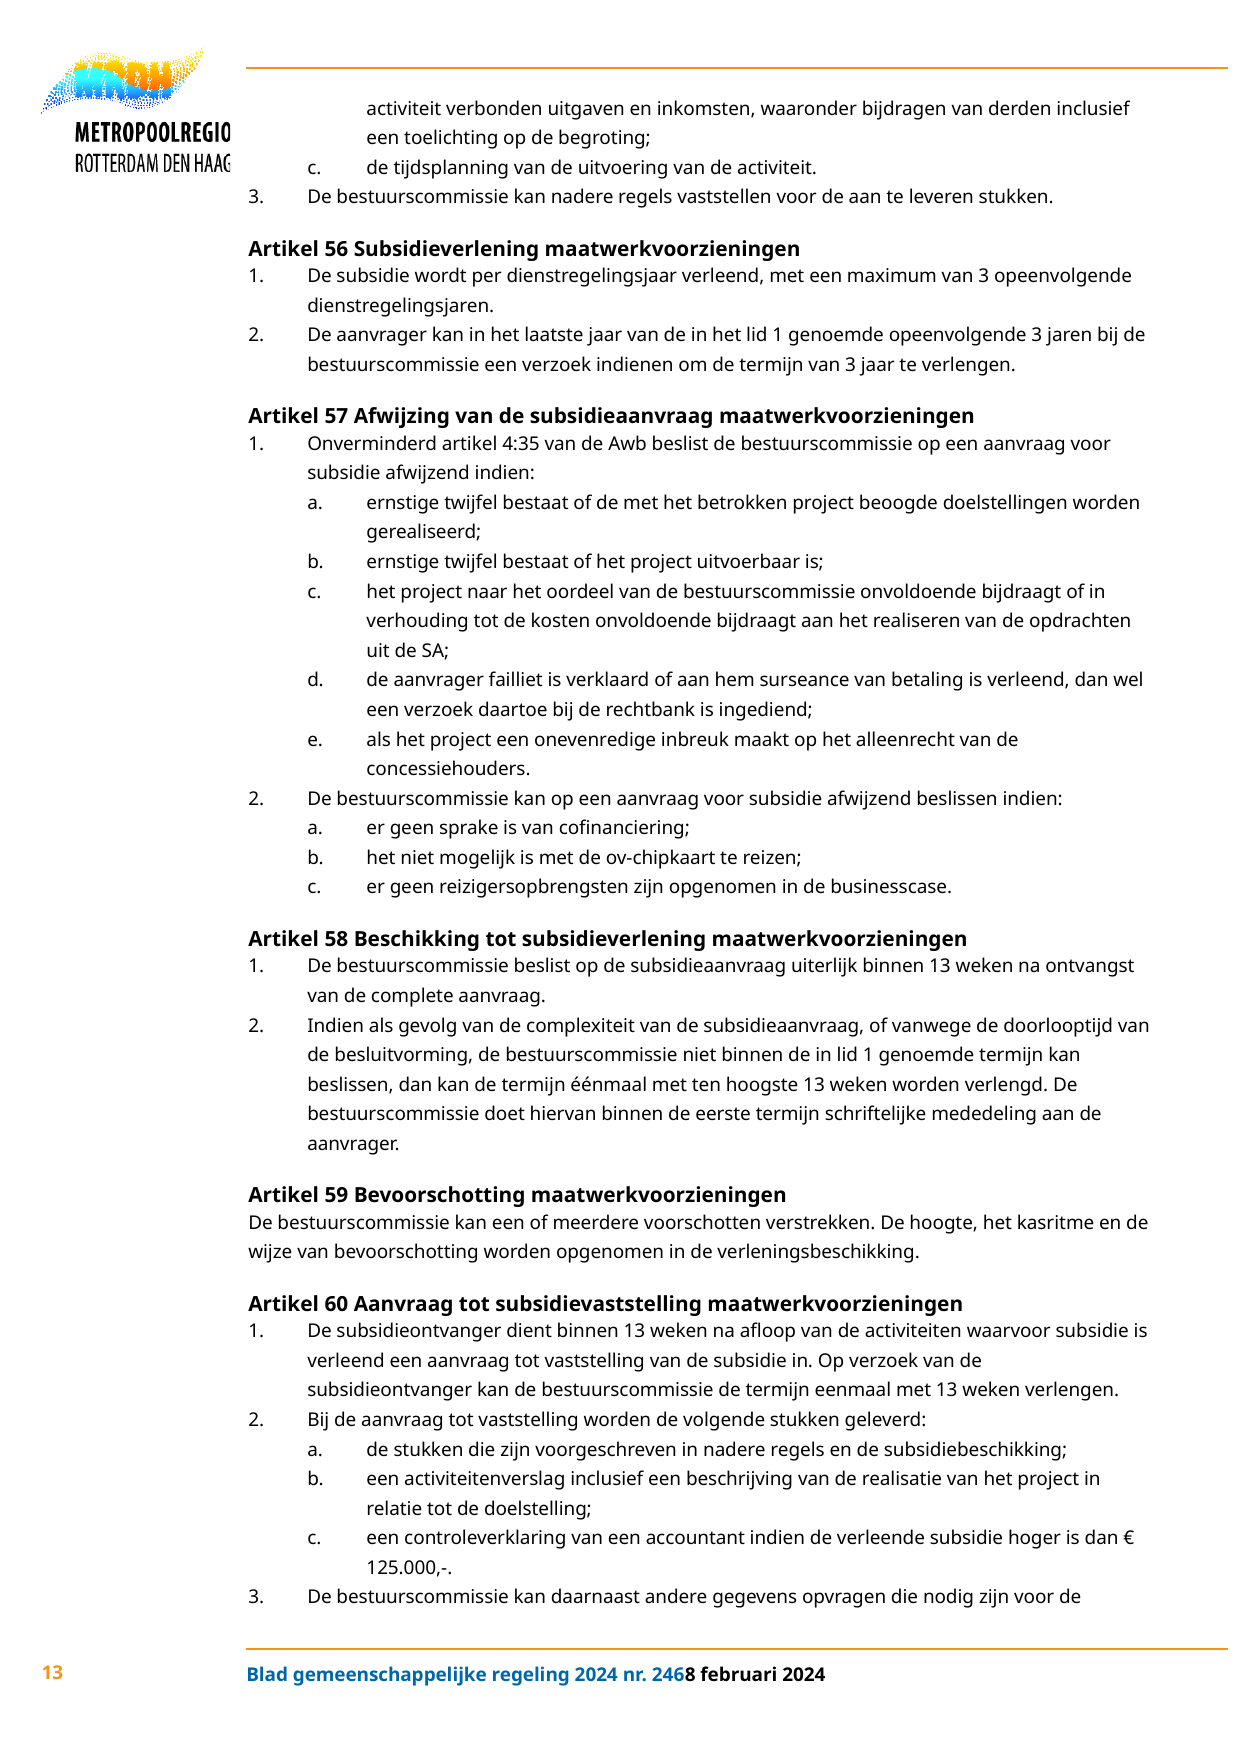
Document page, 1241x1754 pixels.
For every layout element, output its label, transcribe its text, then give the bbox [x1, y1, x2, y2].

list De bestuurscommissie beslist op de subsidieaanvraag uiterlijk binnen 13 weken na ontvangst van de complete aanvraag. [248, 953, 1152, 1008]
list De bestuurscommissie kan daarnaast andere gegevens opvragen die nodig zijn voor de [248, 1584, 1152, 1609]
text Artikel 57 Afwijzing van de subsidieaanvraag maatwerkvoorzieningen [248, 402, 1152, 430]
list een activiteitenverslag inclusief een beschrijving van de realisatie van het project in relatie tot de doelstelling; [307, 1465, 1152, 1521]
list De subsidieontvanger dient binnen 13 weken na afloop van de activiteiten waarvoor subsidie is verleend een aanvraag tot vaststelling van de subsidie in. Op verzoek van de subsidieontvanger kan de bestuurscommissie de termijn eenmaal met 13 weken verlengen. [248, 1317, 1152, 1402]
text Artikel 56 Subsidieverlening maatwerkvoorzieningen [248, 234, 1152, 262]
list De bestuurscommissie kan op een aanvraag voor subsidie afwijzend beslissen indien: [248, 785, 1152, 811]
text De bestuurscommissie kan een of meerdere voorschotten verstrekken. De hoogte, het kasritme en de wijze van bevoorschotting worden opgenomen in de verleningsbeschikking. [248, 1209, 1152, 1264]
list activiteit verbonden uitgaven en inkomsten, waaronder bijdragen van derden inclusief een toelichting op de begroting; [307, 95, 1152, 150]
list het project naar het oordeel van de bestuurscommissie onvoldoende bijdraagt of in verhouding tot de kosten onvoldoende bijdraagt aan het realiseren van de opdrachten uit de SA; [307, 578, 1152, 663]
list als het project een onevenredige inbreuk maakt op het alleenrecht van de concessiehouders. [307, 726, 1152, 781]
text Artikel 59 Bevoorschotting maatwerkvoorzieningen [248, 1181, 1152, 1209]
list De bestuurscommissie kan nadere regels vaststellen voor de aan te leveren stukken. [248, 183, 1152, 209]
list de stukken die zijn voorgeschreven in nadere regels en de subsidiebeschikking; [307, 1436, 1152, 1461]
list het niet mogelijk is met de ov-chipkaart te reizen; [307, 844, 1152, 870]
list de aanvrager failliet is verklaard of aan hem surseance van betaling is verleend, dan wel een verzoek daartoe bij de rechtbank is ingediend; [307, 667, 1152, 722]
list Onverminderd artikel 4:35 van de Awb beslist de bestuurscommissie op een aanvraag voor subsidie afwijzend indien: [248, 430, 1152, 485]
list de tijdsplanning van de uitvoering van de activiteit. [307, 154, 1152, 180]
list er geen reizigersopbrengsten zijn opgenomen in de businesscase. [307, 874, 1152, 899]
text Artikel 60 Aanvraag tot subsidievaststelling maatwerkvoorzieningen [248, 1289, 1152, 1317]
list ernstige twijfel bestaat of de met het betrokken project beoogde doelstellingen worden gerealiseerd; [307, 489, 1152, 544]
list een controleverklaring van een accountant indien de verleende subsidie hoger is dan € 125.000,-. [307, 1524, 1152, 1580]
list ernstige twijfel bestaat of het project uitvoerbaar is; [307, 548, 1152, 574]
text Artikel 58 Beschikking tot subsidieverlening maatwerkvoorzieningen [248, 924, 1152, 953]
list De aanvrager kan in het laatste jaar van de in het lid 1 genoemde opeenvolgende 3 jaren bij de bestuurscommissie een verzoek indienen om de termijn van 3 jaar te verlengen. [248, 322, 1152, 377]
list er geen sprake is van cofinanciering; [307, 814, 1152, 840]
picture [41, 47, 231, 172]
list Indien als gevolg van de complexiteit van de subsidieaanvraag, of vanwege de doorlooptijd van de besluitvorming, de bestuurscommissie niet binnen de in lid 1 genoemde termijn kan beslissen, dan kan de termijn éénmaal met ten hoogste 13 weken worden verlengd. De bestuurscommissie doet hiervan binnen de eerste termijn schriftelijke mededeling aan de aanvrager. [248, 1012, 1152, 1156]
list Bij de aanvraag tot vaststelling worden de volgende stukken geleverd: [248, 1406, 1152, 1432]
list De subsidie wordt per dienstregelingsjaar verleend, met een maximum van 3 opeenvolgende dienstregelingsjaren. [248, 262, 1152, 318]
